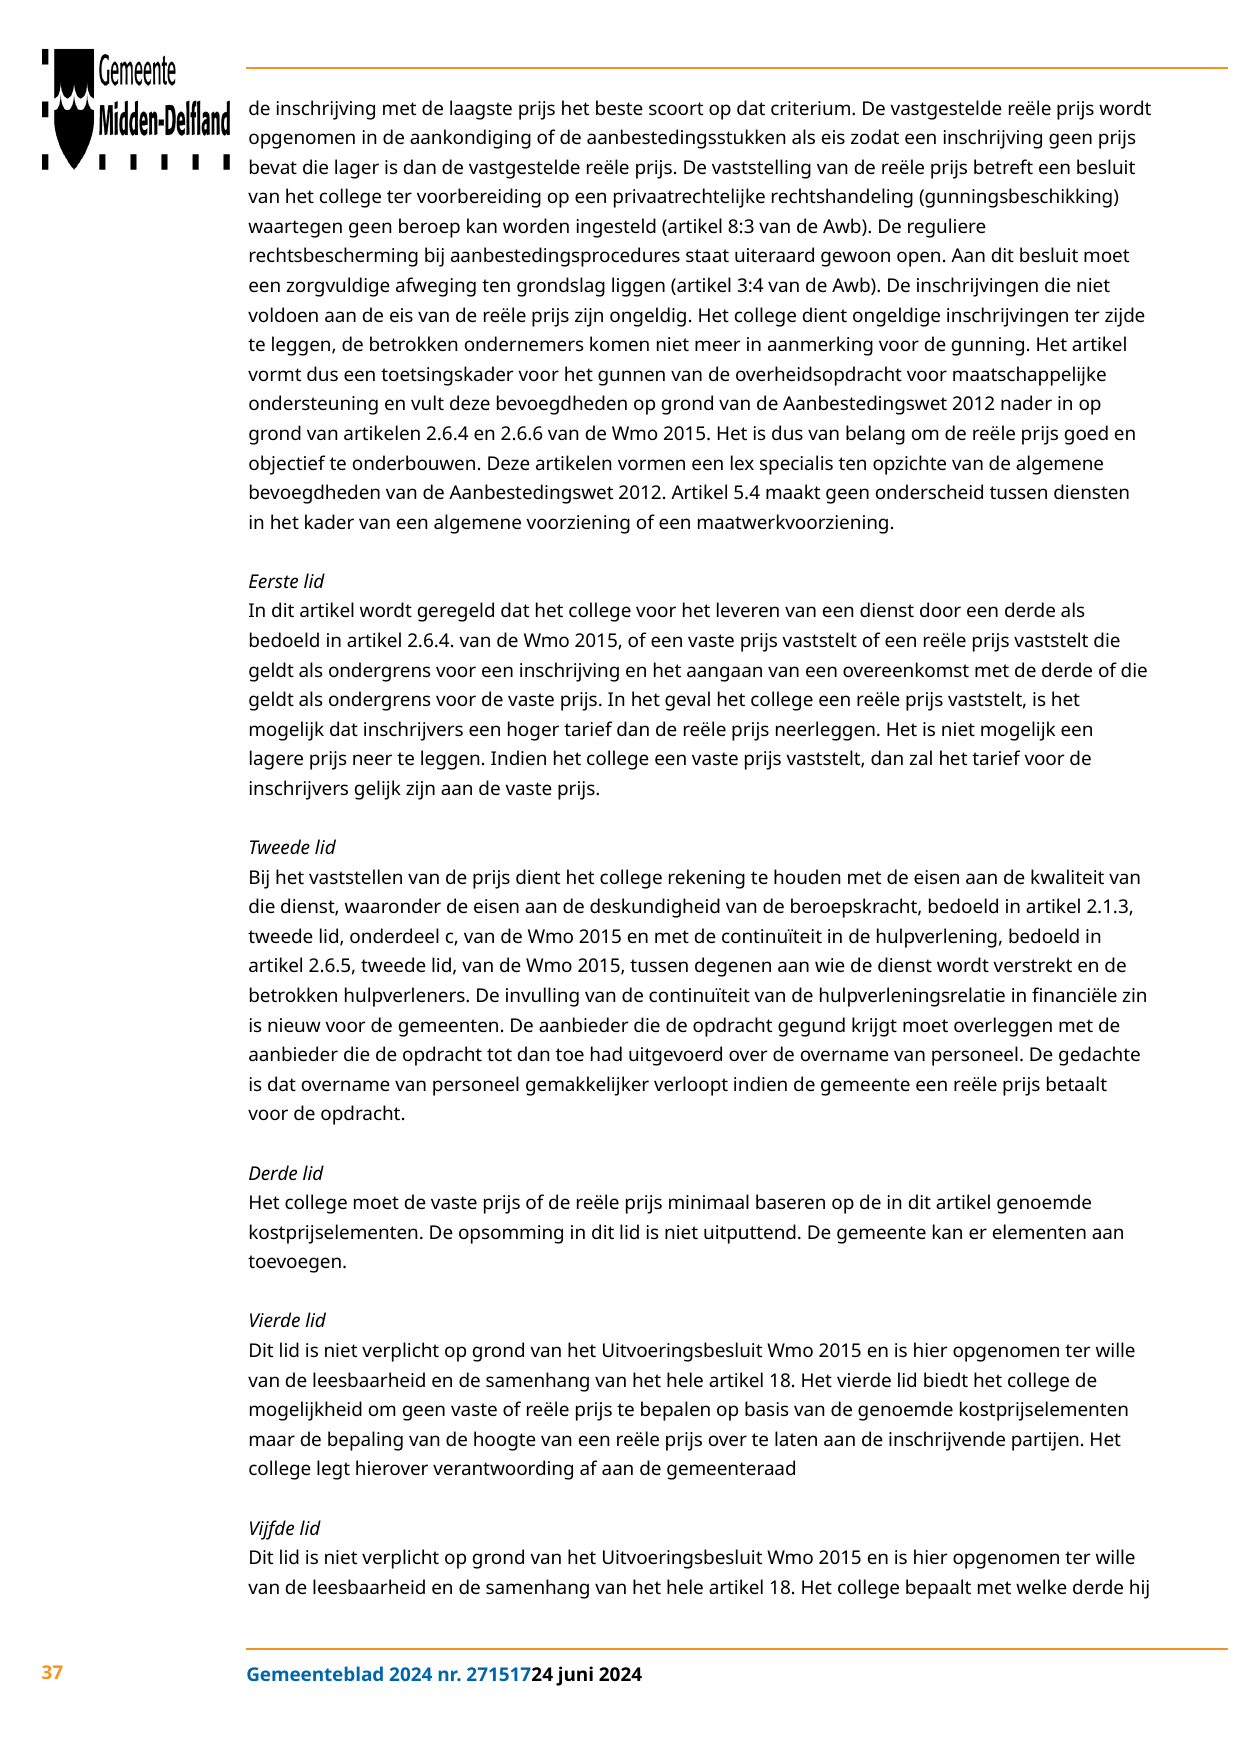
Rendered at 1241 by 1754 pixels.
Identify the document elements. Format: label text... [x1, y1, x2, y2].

text Derde lid [248, 1160, 1152, 1186]
text Vierde lid [248, 1308, 1152, 1333]
text Tweede lid [248, 834, 1152, 860]
text Vijfde lid [248, 1515, 1152, 1541]
text In dit artikel wordt geregeld dat het college voor het leveren van een dienst door een derde als bedoeld in artikel 2.6.4. van de Wmo 2015, of een vaste prijs vaststelt of een reële prijs vaststelt die geldt als ondergrens voor een inschrijving en het aangaan van een overeenkomst met de derde of die geldt als ondergrens voor de vaste prijs. In het geval het college een reële prijs vaststelt, is het mogelijk dat inschrijvers een hoger tarief dan de reële prijs neerleggen. Het is niet mogelijk een lagere prijs neer te leggen. Indien het college een vaste prijs vaststelt, dan zal het tarief voor de inschrijvers gelijk zijn aan de vaste prijs. [248, 598, 1152, 801]
text Dit lid is niet verplicht op grond van het Uitvoeringsbesluit Wmo 2015 en is hier opgenomen ter wille van de leesbaarheid en de samenhang van het hele artikel 18. Het vierde lid biedt het college de mogelijkheid om geen vaste of reële prijs te bepalen op basis van de genoemde kostprijselementen maar de bepaling van de hoogte van een reële prijs over te laten aan de inschrijvende partijen. Het college legt hierover verantwoording af aan de gemeenteraad [248, 1337, 1152, 1481]
text Dit lid is niet verplicht op grond van het Uitvoeringsbesluit Wmo 2015 en is hier opgenomen ter wille van de leesbaarheid en de samenhang van het hele artikel 18. Het college bepaalt met welke derde hij [248, 1544, 1152, 1600]
text Het college moet de vaste prijs of de reële prijs minimaal baseren op de in dit artikel genoemde kostprijselementen. De opsomming in dit lid is niet uitputtend. De gemeente kan er elementen aan toevoegen. [248, 1189, 1152, 1274]
text de inschrijving met de laagste prijs het beste scoort op dat criterium. De vastgestelde reële prijs wordt opgenomen in de aankondiging of de aanbestedingsstukken als eis zodat een inschrijving geen prijs bevat die lager is dan de vastgestelde reële prijs. De vaststelling van de reële prijs betreft een besluit van het college ter voorbereiding op een privaatrechtelijke rechtshandeling (gunningsbeschikking) waartegen geen beroep kan worden ingesteld (artikel 8:3 van de Awb). De reguliere rechtsbescherming bij aanbestedingsprocedures staat uiteraard gewoon open. Aan dit besluit moet een zorgvuldige afweging ten grondslag liggen (artikel 3:4 van de Awb). De inschrijvingen die niet voldoen aan de eis van de reële prijs zijn ongeldig. Het college dient ongeldige inschrijvingen ter zijde te leggen, de betrokken ondernemers komen niet meer in aanmerking voor de gunning. Het artikel vormt dus een toetsingskader voor het gunnen van de overheidsopdracht voor maatschappelijke ondersteuning en vult deze bevoegdheden op grond van de Aanbestedingswet 2012 nader in op grond van artikelen 2.6.4 en 2.6.6 van de Wmo 2015. Het is dus van belang om de reële prijs goed en objectief te onderbouwen. Deze artikelen vormen een lex specialis ten opzichte van de algemene bevoegdheden van de Aanbestedingswet 2012. Artikel 5.4 maakt geen onderscheid tussen diensten in het kader van een algemene voorziening of een maatwerkvoorziening. [248, 95, 1152, 535]
picture [41, 47, 231, 172]
text Bij het vaststellen van de prijs dient het college rekening te houden met de eisen aan de kwaliteit van die dienst, waaronder de eisen aan de deskundigheid van de beroepskracht, bedoeld in artikel 2.1.3, tweede lid, onderdeel c, van de Wmo 2015 en met de continuïteit in de hulpverlening, bedoeld in artikel 2.6.5, tweede lid, van de Wmo 2015, tussen degenen aan wie de dienst wordt verstrekt en de betrokken hulpverleners. De invulling van de continuïteit van de hulpverleningsrelatie in financiële zin is nieuw voor de gemeenten. De aanbieder die de opdracht gegund krijgt moet overleggen met de aanbieder die de opdracht tot dan toe had uitgevoerd over de overname van personeel. De gedachte is dat overname van personeel gemakkelijker verloopt indien de gemeente een reële prijs betaalt voor de opdracht. [248, 864, 1152, 1126]
text Eerste lid [248, 568, 1152, 594]
